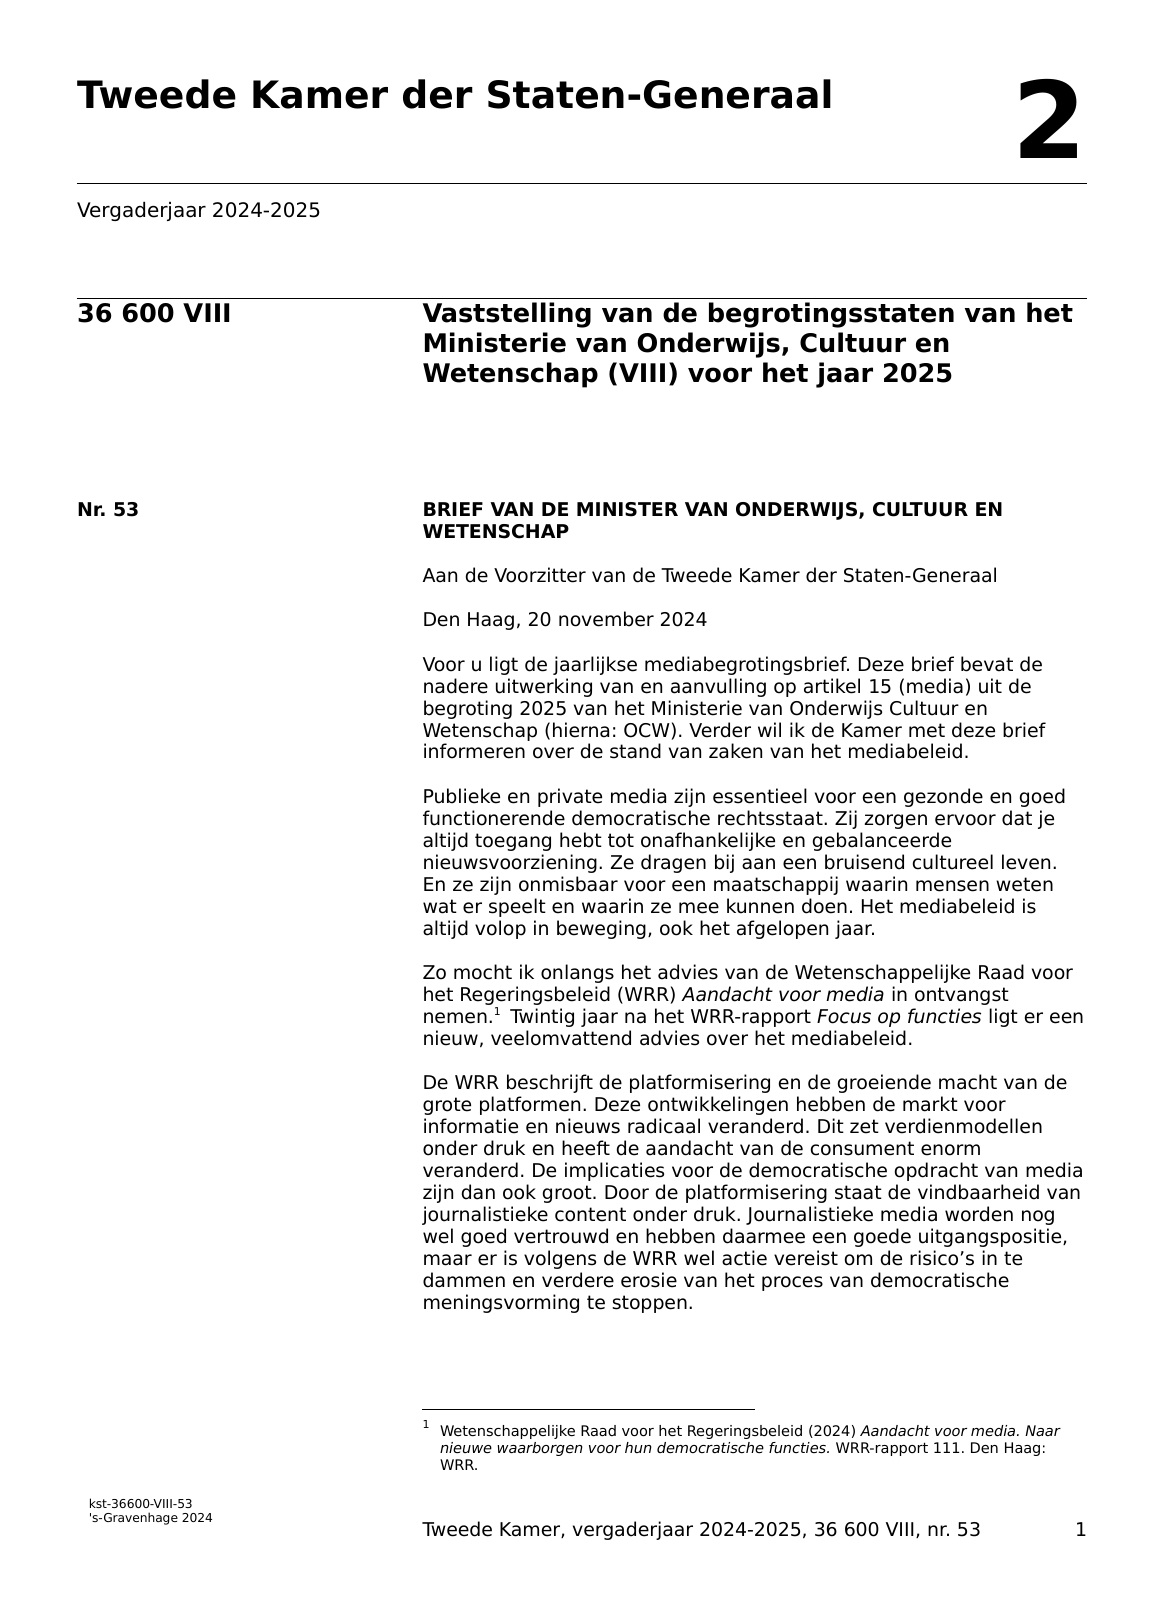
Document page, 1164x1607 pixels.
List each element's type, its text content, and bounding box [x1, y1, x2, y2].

table_header 2 [886, 59, 1087, 183]
subtitle 36 600 VIII Vaststelling van de begrotingsstaten van het Ministerie van Onderwijs, Cultuur en Wetenschap (VIII) voor het jaar 2025 [77, 299, 1087, 388]
text Publieke en private media zijn essentieel voor een gezonde en goed functionerende democratische rechtsstaat. Zij zorgen ervoor dat je altijd toegang hebt tot onafhankelijke en gebalanceerde nieuwsvoorziening. Ze dragen bij aan een bruisend cultureel leven. En ze zijn onmisbaar voor een maatschappij waarin mensen weten wat er speelt en waarin ze mee kunnen doen. Het mediabeleid is altijd volop in beweging, ook het afgelopen jaar. [422, 786, 1087, 939]
text 's-Gravenhage 2024 [88, 1511, 323, 1525]
table_cell Vergaderjaar 2024-2025 [77, 184, 1087, 298]
text Zo mocht ik onlangs het advies van de Wetenschappelijke Raad voor het Regeringsbeleid (WRR) Aandacht voor media in ontvangst nemen. Twintig jaar na het WRR-rapport Focus op functies ligt er een nieuw, veelomvattend advies over het mediabeleid. [422, 962, 1087, 1049]
text kst-36600-VIII-53 [88, 1497, 323, 1511]
text Den Haag, 20 november 2024 [422, 609, 1087, 631]
text Wetenschappelijke Raad voor het Regeringsbeleid (2024) Aandacht voor media. Naar nieuwe waarborgen voor hun democratische functies. WRR-rapport 111. Den Haag: WRR. [422, 1418, 1087, 1474]
text Aan de Voorzitter van de Tweede Kamer der Staten-Generaal [422, 565, 1087, 587]
text Voor u ligt de jaarlijkse mediabegrotingsbrief. Deze brief bevat de nadere uitwerking van en aanvulling op artikel 15 (media) uit de begroting 2025 van het Ministerie van Onderwijs Cultuur en Wetenschap (hierna: OCW). Verder wil ik de Kamer met deze brief informeren over de stand van zaken van het mediabeleid. [422, 653, 1087, 763]
subtitle Nr. 53 BRIEF VAN DE MINISTER VAN ONDERWIJS, CULTUUR EN WETENSCHAP [77, 499, 1087, 543]
table_header Tweede Kamer der Staten-Generaal [77, 59, 886, 183]
text De WRR beschrijft de platformisering en de groeiende macht van de grote platformen. Deze ontwikkelingen hebben de markt voor informatie en nieuws radicaal veranderd. Dit zet verdienmodellen onder druk en heeft de aandacht van de consument enorm veranderd. De implicaties voor de democratische opdracht van media zijn dan ook groot. Door de platformisering staat de vindbaarheid van journalistieke content onder druk. Journalistieke media worden nog wel goed vertrouwd en hebben daarmee een goede uitgangspositie, maar er is volgens de WRR wel actie vereist om de risico’s in te dammen en verdere erosie van het proces van democratische meningsvorming te stoppen. [422, 1072, 1087, 1313]
